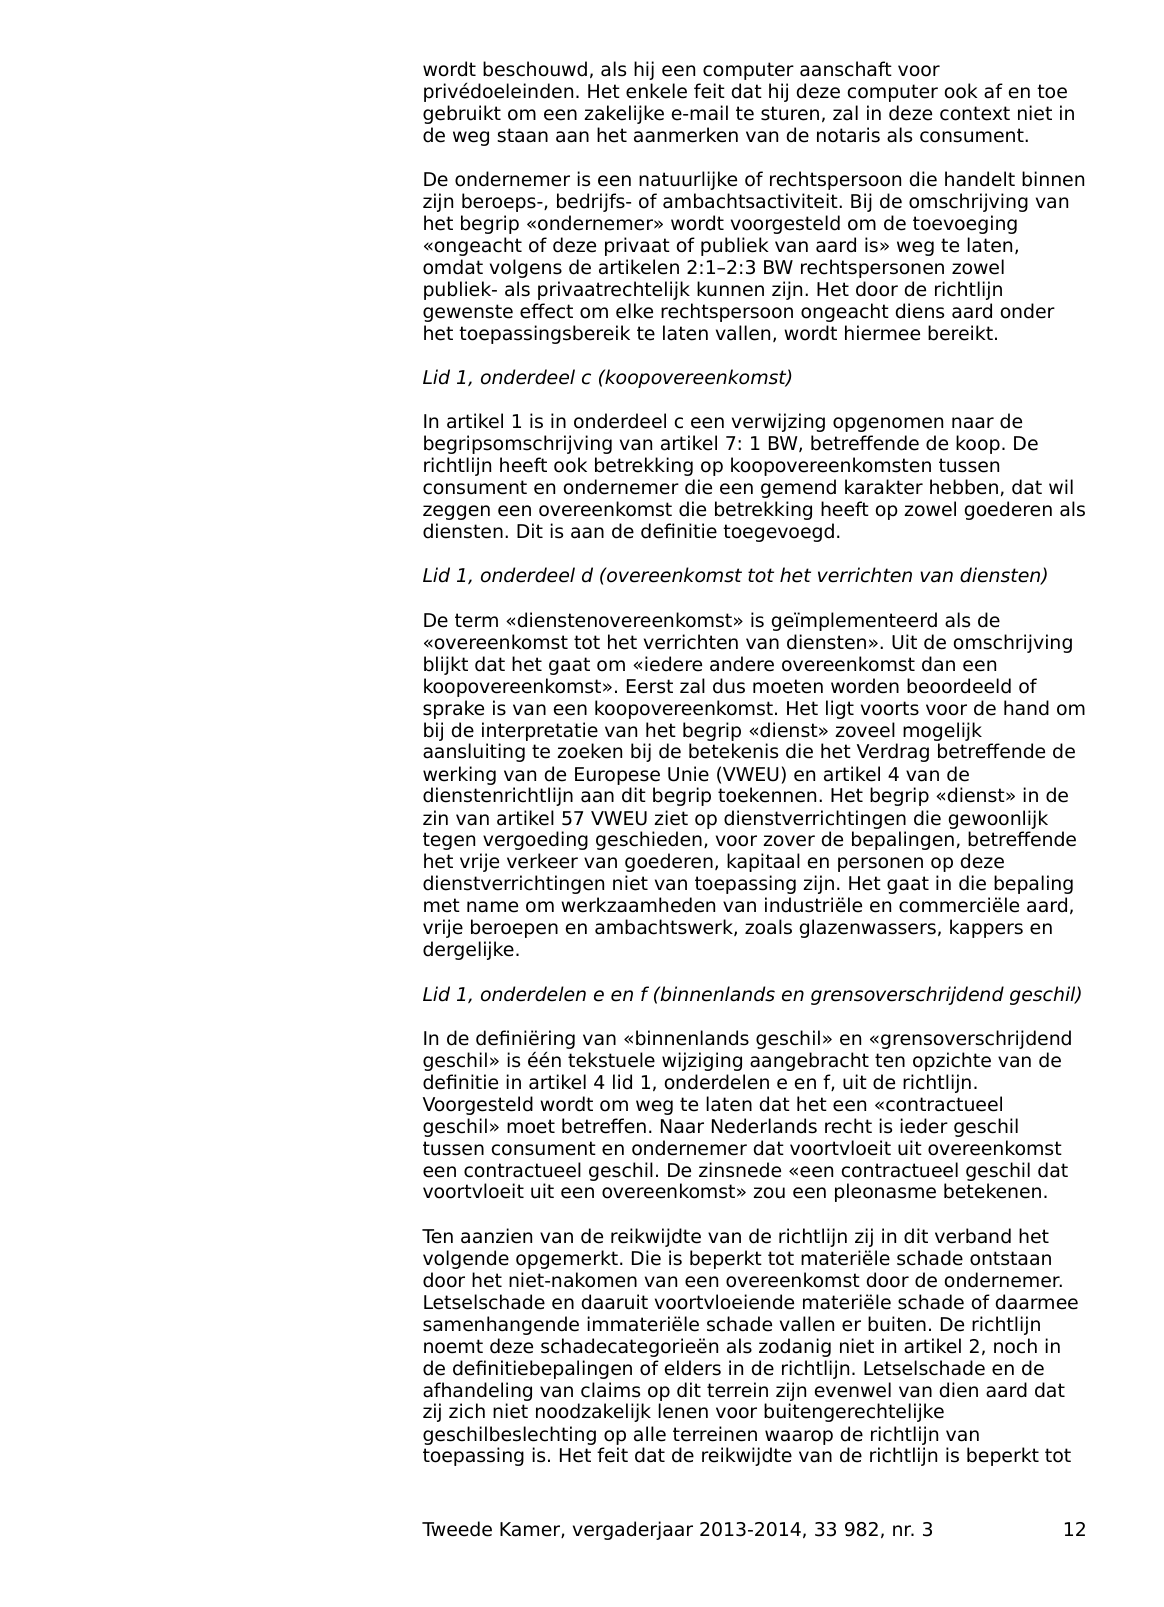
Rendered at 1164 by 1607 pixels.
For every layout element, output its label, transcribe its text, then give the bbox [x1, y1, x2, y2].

text In artikel 1 is in onderdeel c een verwijzing opgenomen naar de begripsomschrijving van artikel 7: 1 BW, betreffende de koop. De richtlijn heeft ook betrekking op koopovereenkomsten tussen consument en ondernemer die een gemend karakter hebben, dat wil zeggen een overeenkomst die betrekking heeft op zowel goederen als diensten. Dit is aan de definitie toegevoegd. [422, 411, 1087, 543]
subtitle Lid 1, onderdeel d (overeenkomst tot het verrichten van diensten) [422, 565, 1087, 587]
text De term «dienstenovereenkomst» is geïmplementeerd als de «overeenkomst tot het verrichten van diensten». Uit de omschrijving blijkt dat het gaat om «iedere andere overeenkomst dan een koopovereenkomst». Eerst zal dus moeten worden beoordeeld of sprake is van een koopovereenkomst. Het ligt voorts voor de hand om bij de interpretatie van het begrip «dienst» zoveel mogelijk aansluiting te zoeken bij de betekenis die het Verdrag betreffende de werking van de Europese Unie (VWEU) en artikel 4 van de dienstenrichtlijn aan dit begrip toekennen. Het begrip «dienst» in de zin van artikel 57 VWEU ziet op dienstverrichtingen die gewoonlijk tegen vergoeding geschieden, voor zover de bepalingen, betreffende het vrije verkeer van goederen, kapitaal en personen op deze dienstverrichtingen niet van toepassing zijn. Het gaat in die bepaling met name om werkzaamheden van industriële en commerciële aard, vrije beroepen en ambachtswerk, zoals glazenwassers, kappers en dergelijke. [422, 609, 1087, 961]
text In de definiëring van «binnenlands geschil» en «grensoverschrijdend geschil» is één tekstuele wijziging aangebracht ten opzichte van de definitie in artikel 4 lid 1, onderdelen e en f, uit de richtlijn. Voorgesteld wordt om weg te laten dat het een «contractueel geschil» moet betreffen. Naar Nederlands recht is ieder geschil tussen consument en ondernemer dat voortvloeit uit overeenkomst een contractueel geschil. De zinsnede «een contractueel geschil dat voortvloeit uit een overeenkomst» zou een pleonasme betekenen. [422, 1028, 1087, 1203]
subtitle Lid 1, onderdeel c (koopovereenkomst) [422, 367, 1087, 389]
text Ten aanzien van de reikwijdte van de richtlijn zij in dit verband het volgende opgemerkt. Die is beperkt tot materiële schade ontstaan door het niet-nakomen van een overeenkomst door de ondernemer. Letselschade en daaruit voortvloeiende materiële schade of daarmee samenhangende immateriële schade vallen er buiten. De richtlijn noemt deze schadecategorieën als zodanig niet in artikel 2, noch in de definitiebepalingen of elders in de richtlijn. Letselschade en de afhandeling van claims op dit terrein zijn evenwel van dien aard dat zij zich niet noodzakelijk lenen voor buitengerechtelijke geschilbeslechting op alle terreinen waarop de richtlijn van toepassing is. Het feit dat de reikwijdte van de richtlijn is beperkt tot [422, 1226, 1087, 1467]
text wordt beschouwd, als hij een computer aanschaft voor privédoeleinden. Het enkele feit dat hij deze computer ook af en toe gebruikt om een zakelijke e-mail te sturen, zal in deze context niet in de weg staan aan het aanmerken van de notaris als consument. [422, 59, 1087, 147]
text De ondernemer is een natuurlijke of rechtspersoon die handelt binnen zijn beroeps-, bedrijfs- of ambachtsactiviteit. Bij de omschrijving van het begrip «ondernemer» wordt voorgesteld om de toevoeging «ongeacht of deze privaat of publiek van aard is» weg te laten, omdat volgens de artikelen 2:1–2:3 BW rechtspersonen zowel publiek- als privaatrechtelijk kunnen zijn. Het door de richtlijn gewenste effect om elke rechtspersoon ongeacht diens aard onder het toepassingsbereik te laten vallen, wordt hiermee bereikt. [422, 169, 1087, 345]
subtitle Lid 1, onderdelen e en f (binnenlands en grensoverschrijdend geschil) [422, 983, 1087, 1005]
